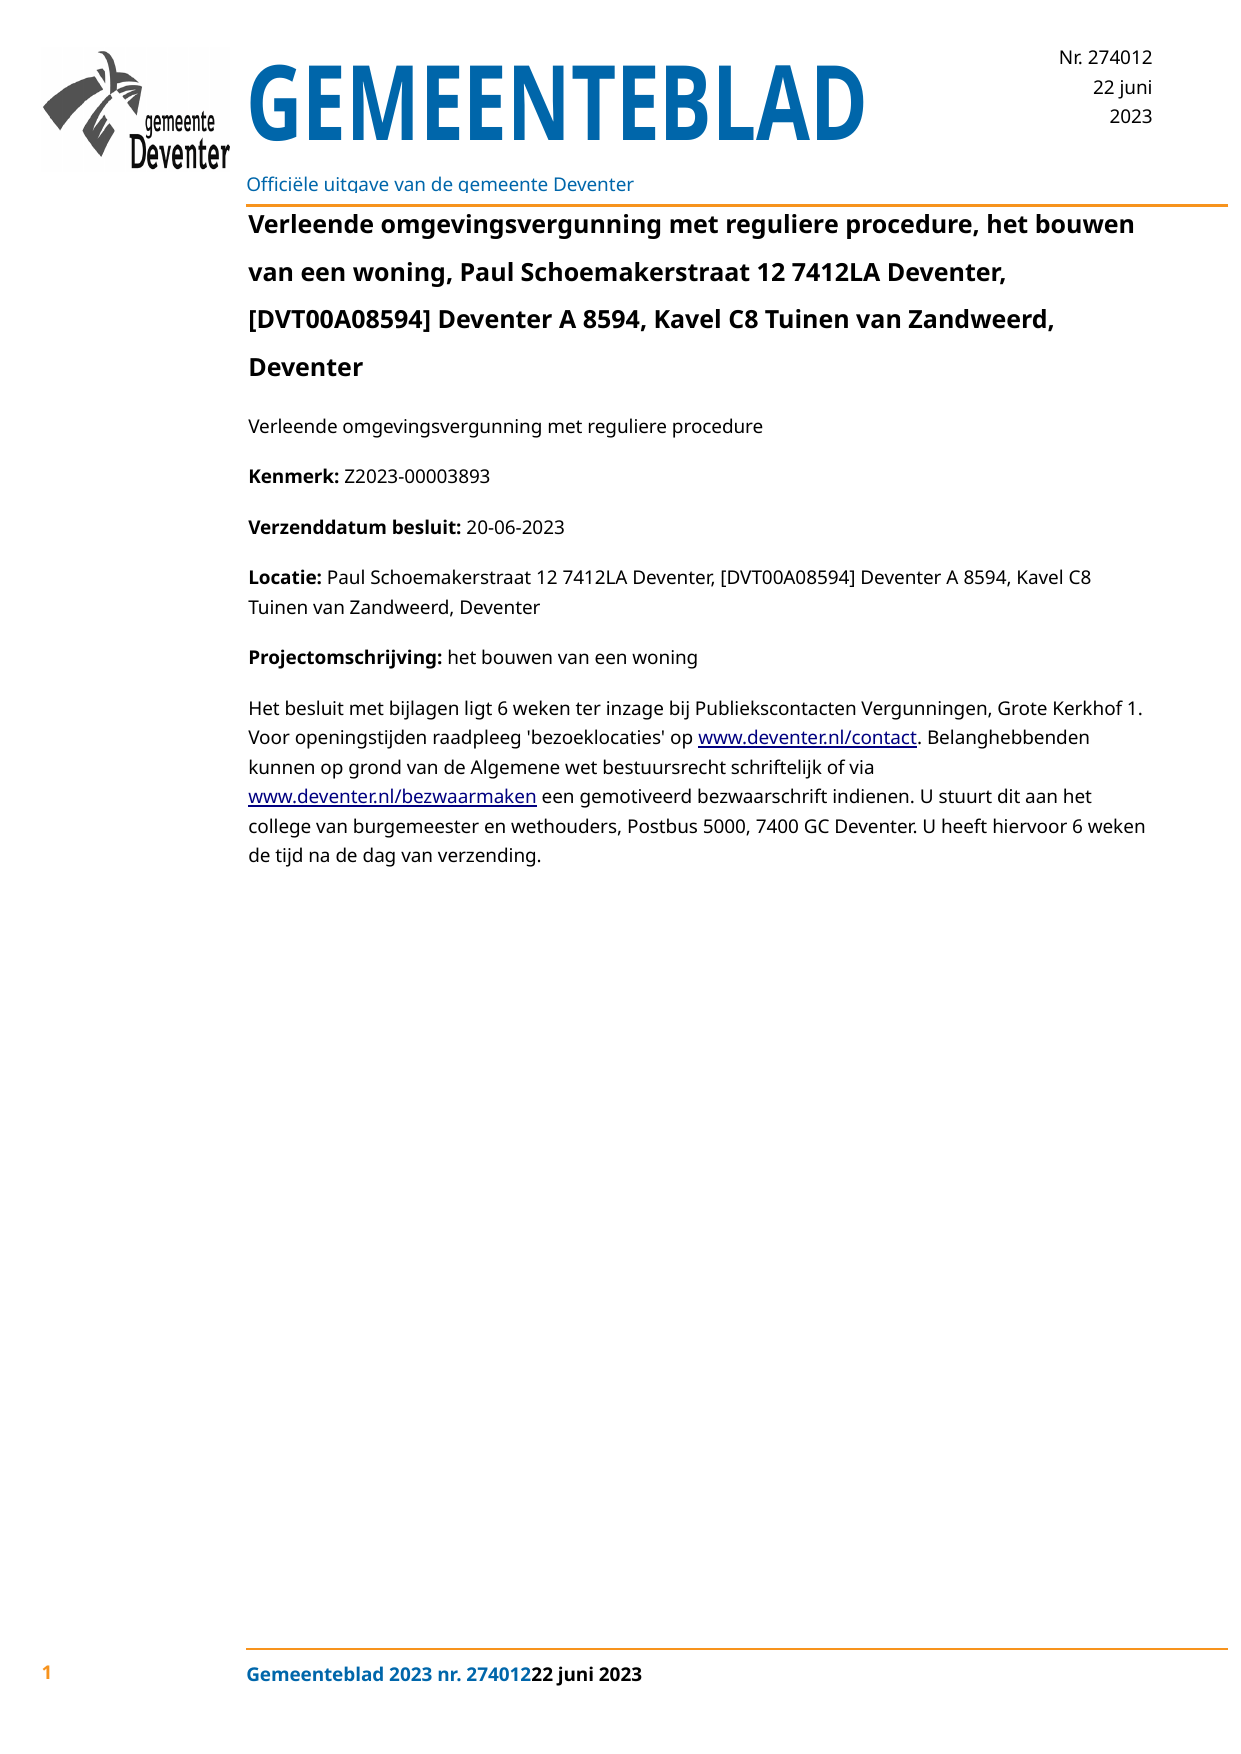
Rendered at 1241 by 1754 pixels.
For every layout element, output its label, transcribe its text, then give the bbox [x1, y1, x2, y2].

text Locatie: Paul Schoemakerstraat 12 7412LA Deventer, [DVT00A08594] Deventer A 8594, Kavel C8 Tuinen van Zandweerd, Deventer [248, 564, 1152, 620]
text Kenmerk: Z2023-00003893 [248, 463, 1152, 489]
text Projectomschrijving: het bouwen van een woning [248, 644, 1152, 670]
text Verleende omgevingsvergunning met reguliere procedure, het bouwen van een woning, Paul Schoemakerstraat 12 7412LA Deventer, [DVT00A08594] Deventer A 8594, Kavel C8 Tuinen van Zandweerd, Deventer [248, 207, 1152, 384]
text Verleende omgevingsvergunning met reguliere procedure [248, 413, 1152, 439]
text Verzenddatum besluit: 20-06-2023 [248, 514, 1152, 540]
text Het besluit met bijlagen ligt 6 weken ter inzage bij Publiekscontacten Vergunningen, Grote Kerkhof 1. Voor openingstijden raadpleeg 'bezoeklocaties' op www.deventer.nl/contact. Belanghebbenden kunnen op grond van de Algemene wet bestuursrecht schriftelijk of via www.deventer.nl/bezwaarmaken een gemotiveerd bezwaarschrift indienen. U stuurt dit aan het college van burgemeester en wethouders, Postbus 5000, 7400 GC Deventer. U heeft hiervoor 6 weken de tijd na de dag van verzending. [248, 695, 1152, 868]
picture [41, 47, 231, 172]
